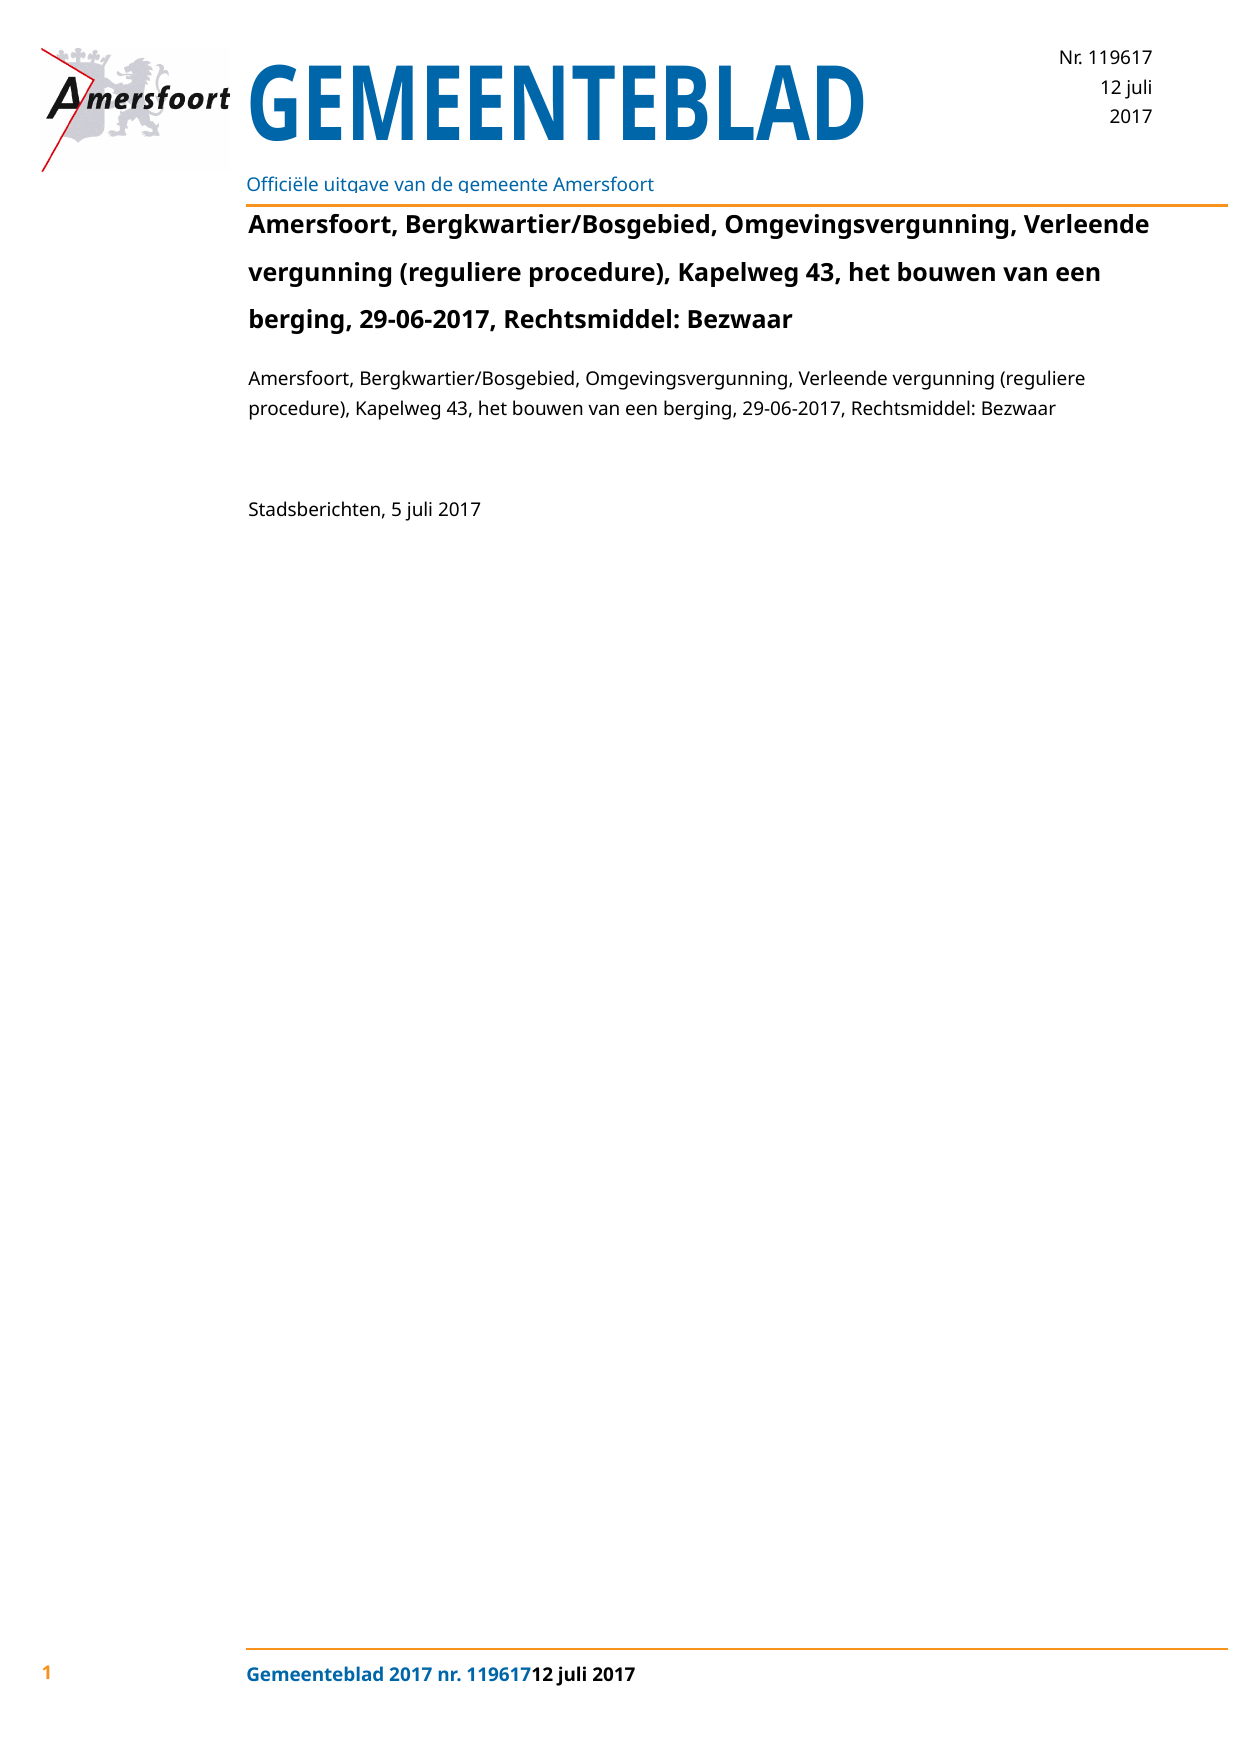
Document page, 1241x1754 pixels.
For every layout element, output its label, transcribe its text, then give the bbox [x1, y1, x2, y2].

text Amersfoort, Bergkwartier/Bosgebied, Omgevingsvergunning, Verleende vergunning (reguliere procedure), Kapelweg 43, het bouwen van een berging, 29-06-2017, Rechtsmiddel: Bezwaar [248, 366, 1152, 421]
picture [41, 47, 231, 172]
text Stadsberichten, 5 juli 2017 [248, 496, 1152, 522]
text Amersfoort, Bergkwartier/Bosgebied, Omgevingsvergunning, Verleende vergunning (reguliere procedure), Kapelweg 43, het bouwen van een berging, 29-06-2017, Rechtsmiddel: Bezwaar [248, 207, 1152, 336]
